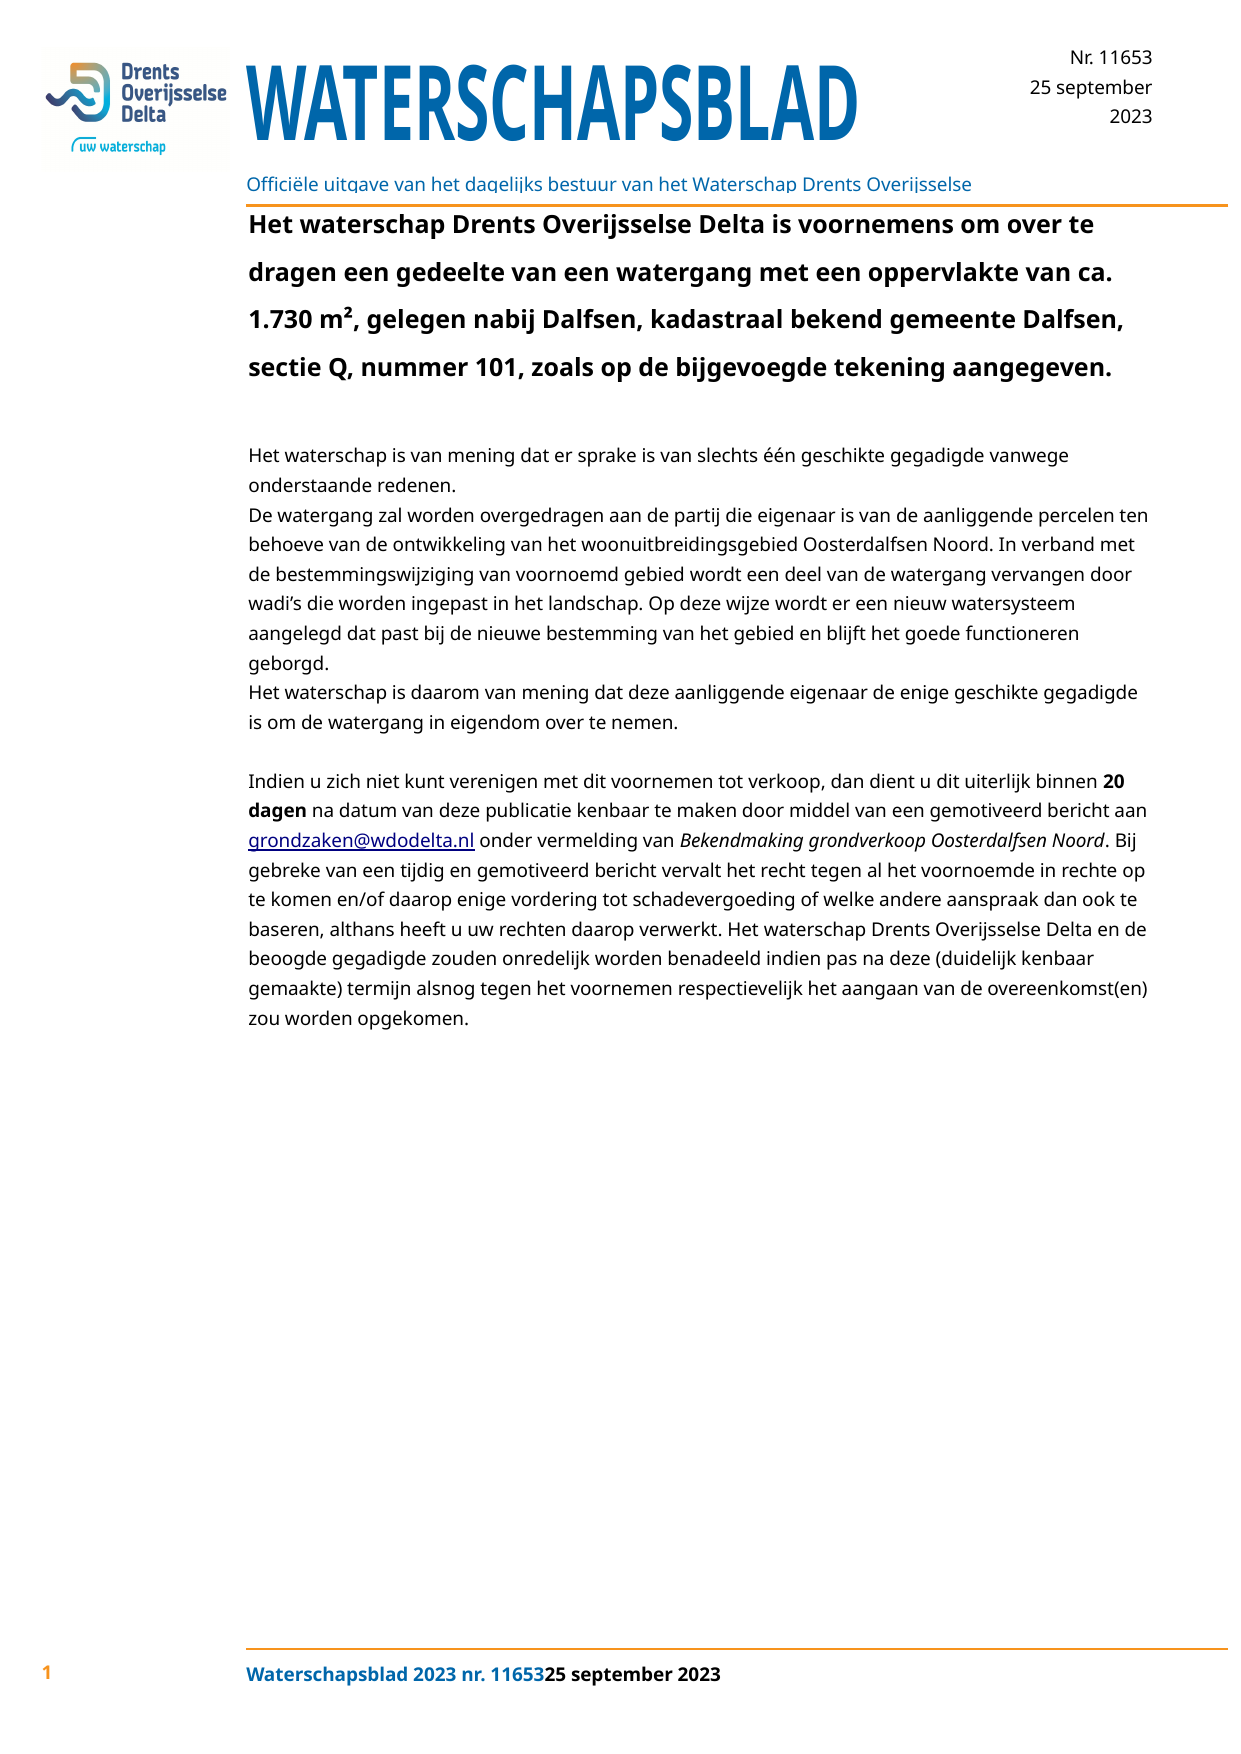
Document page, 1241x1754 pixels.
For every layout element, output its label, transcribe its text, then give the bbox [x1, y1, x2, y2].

text Het waterschap Drents Overijsselse Delta is voornemens om over te dragen een gedeelte van een watergang met een oppervlakte van ca. 1.730 m², gelegen nabij Dalfsen, kadastraal bekend gemeente Dalfsen, sectie Q, nummer 101, zoals op de bijgevoegde tekening aangegeven. [248, 207, 1152, 384]
text Het waterschap is daarom van mening dat deze aanliggende eigenaar de enige geschikte gegadigde is om de watergang in eigendom over te nemen. [248, 679, 1152, 735]
text Het waterschap is van mening dat er sprake is van slechts één geschikte gegadigde vanwege onderstaande redenen. [248, 443, 1152, 498]
text Indien u zich niet kunt verenigen met dit voornemen tot verkoop, dan dient u dit uiterlijk binnen 20 dagen na datum van deze publicatie kenbaar te maken door middel van een gemotiveerd bericht aan grondzaken@wdodelta.nl onder vermelding van Bekendmaking grondverkoop Oosterdalfsen Noord. Bij gebreke van een tijdig en gemotiveerd bericht vervalt het recht tegen al het voornoemde in rechte op te komen en/of daarop enige vordering tot schadevergoeding of welke andere aanspraak dan ook te baseren, althans heeft u uw rechten daarop verwerkt. Het waterschap Drents Overijsselse Delta en de beoogde gegadigde zouden onredelijk worden benadeeld indien pas na deze (duidelijk kenbaar gemaakte) termijn alsnog tegen het voornemen respectievelijk het aangaan van de overeenkomst(en) zou worden opgekomen. [248, 768, 1152, 1031]
picture [41, 47, 231, 172]
text De watergang zal worden overgedragen aan de partij die eigenaar is van de aanliggende percelen ten behoeve van de ontwikkeling van het woonuitbreidingsgebied Oosterdalfsen Noord. In verband met de bestemmingswijziging van voornoemd gebied wordt een deel van de watergang vervangen door wadi’s die worden ingepast in het landschap. Op deze wijze wordt er een nieuw watersysteem aangelegd dat past bij de nieuwe bestemming van het gebied en blijft het goede functioneren geborgd. [248, 502, 1152, 676]
